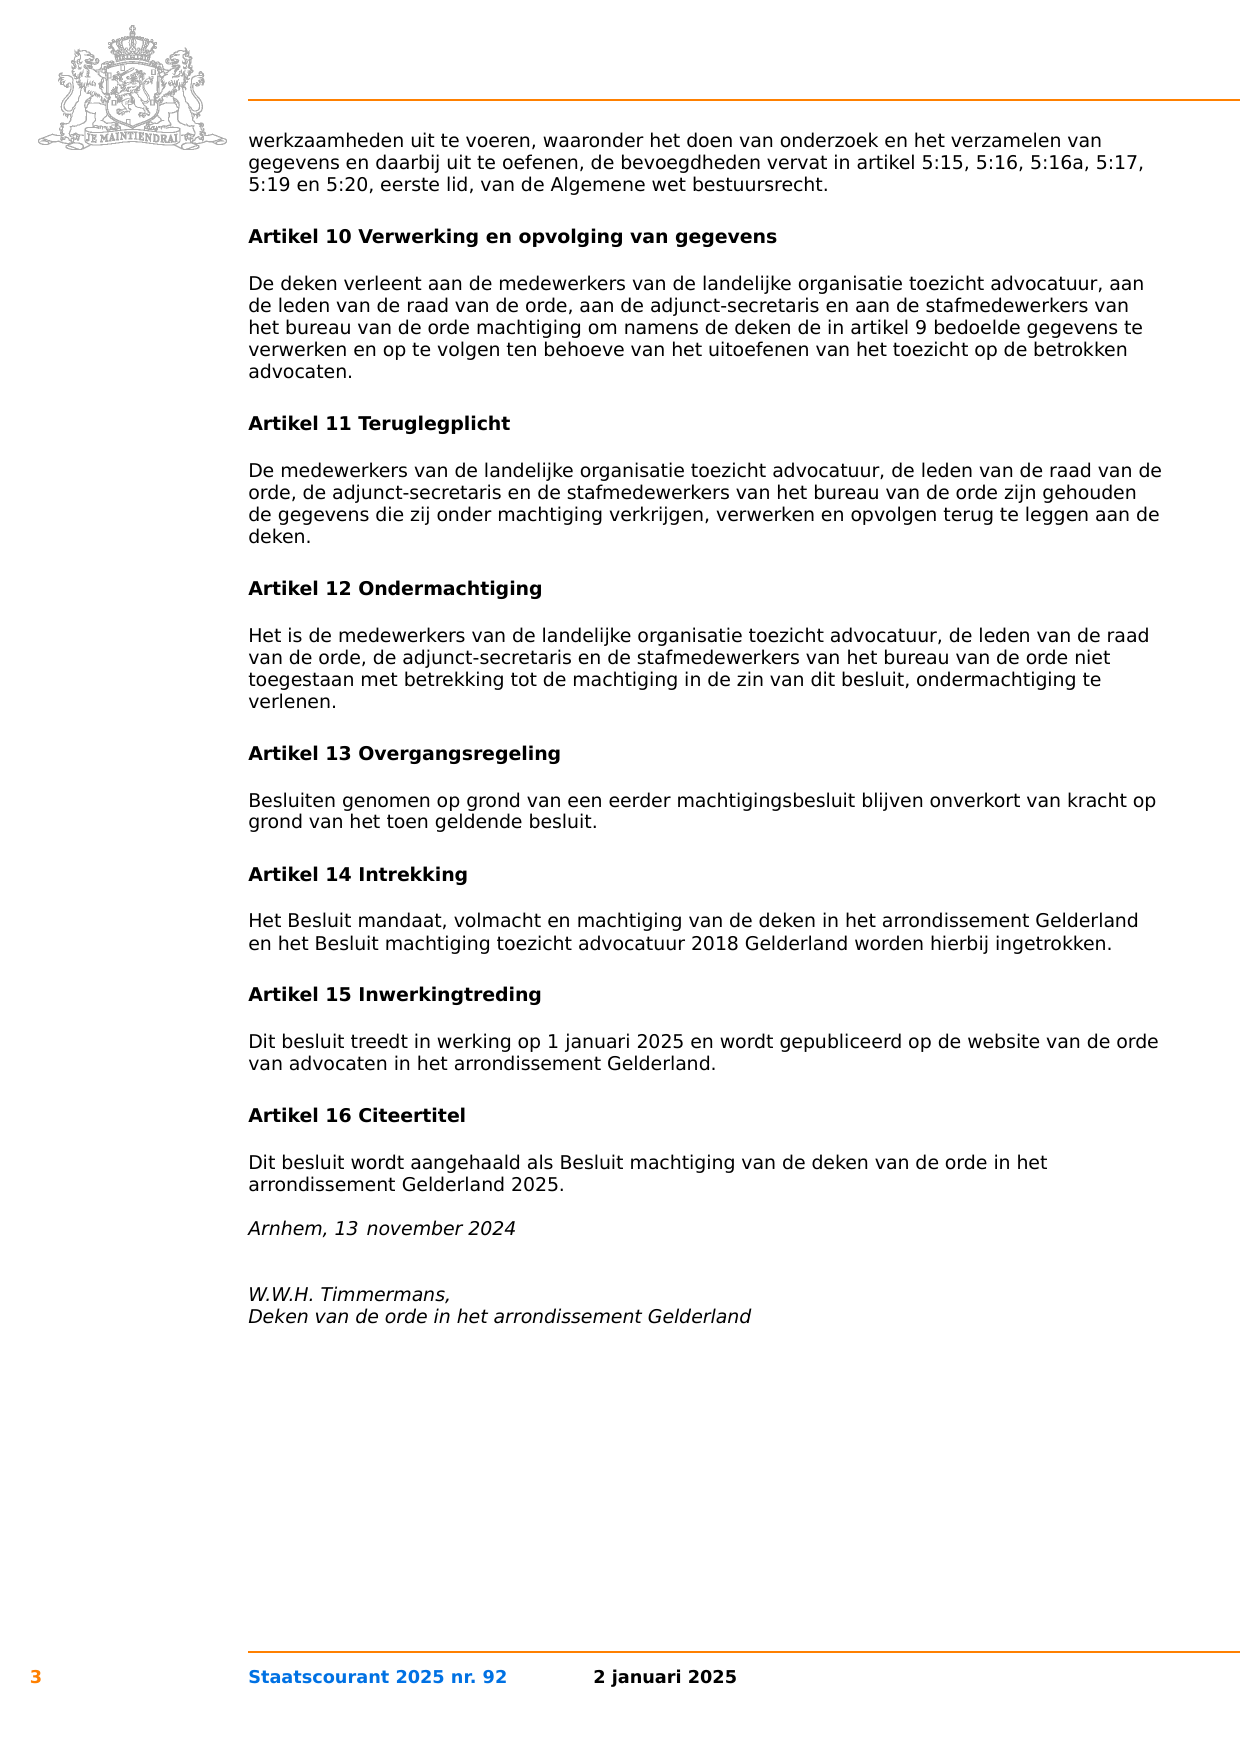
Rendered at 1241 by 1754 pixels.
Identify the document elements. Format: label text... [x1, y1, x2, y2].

picture [38, 25, 227, 150]
text Het is de medewerkers van de landelijke organisatie toezicht advocatuur, de leden van de raad van de orde, de adjunct-secretaris en de stafmedewerkers van het bureau van de orde niet toegestaan met betrekking tot de machtiging in de zin van dit besluit, ondermachtiging te verlenen. [248, 624, 1163, 712]
subtitle Artikel 10 Verwerking en opvolging van gegevens [248, 226, 1163, 248]
text De deken verleent aan de medewerkers van de landelijke organisatie toezicht advocatuur, aan de leden van de raad van de orde, aan de adjunct-secretaris en aan de stafmedewerkers van het bureau van de orde machtiging om namens de deken de in artikel 9 bedoelde gegevens te verwerken en op te volgen ten behoeve van het uitoefenen van het toezicht op de betrokken advocaten. [248, 273, 1163, 383]
subtitle Artikel 11 Teruglegplicht [248, 413, 1163, 435]
subtitle Artikel 13 Overgangsregeling [248, 742, 1163, 764]
text Arnhem, 13 november 2024 [248, 1218, 1163, 1240]
text W.W.H. Timmermans, Deken van de orde in het arrondissement Gelderland [248, 1262, 1163, 1328]
subtitle Artikel 14 Intrekking [248, 863, 1163, 885]
text werkzaamheden uit te voeren, waaronder het doen van onderzoek en het verzamelen van gegevens en daarbij uit te oefenen, de bevoegdheden vervat in artikel 5:15, 5:16, 5:16a, 5:17, 5:19 en 5:20, eerste lid, van de Algemene wet bestuursrecht. [248, 130, 1163, 196]
text Besluiten genomen op grond van een eerder machtigingsbesluit blijven onverkort van kracht op grond van het toen geldende besluit. [248, 789, 1163, 833]
subtitle Artikel 15 Inwerkingtreding [248, 984, 1163, 1006]
text Dit besluit wordt aangehaald als Besluit machtiging van de deken van de orde in het arrondissement Gelderland 2025. [248, 1152, 1163, 1196]
subtitle Artikel 12 Ondermachtiging [248, 578, 1163, 599]
text Het Besluit mandaat, volmacht en machtiging van de deken in het arrondissement Gelderland en het Besluit machtiging toezicht advocatuur 2018 Gelderland worden hierbij ingetrokken. [248, 910, 1163, 954]
text Dit besluit treedt in werking op 1 januari 2025 en wordt gepubliceerd op de website van de orde van advocaten in het arrondissement Gelderland. [248, 1031, 1163, 1075]
subtitle Artikel 16 Citeertitel [248, 1105, 1163, 1127]
text De medewerkers van de landelijke organisatie toezicht advocatuur, de leden van de raad van de orde, de adjunct-secretaris en de stafmedewerkers van het bureau van de orde zijn gehouden de gegevens die zij onder machtiging verkrijgen, verwerken en opvolgen terug te leggen aan de deken. [248, 460, 1163, 548]
